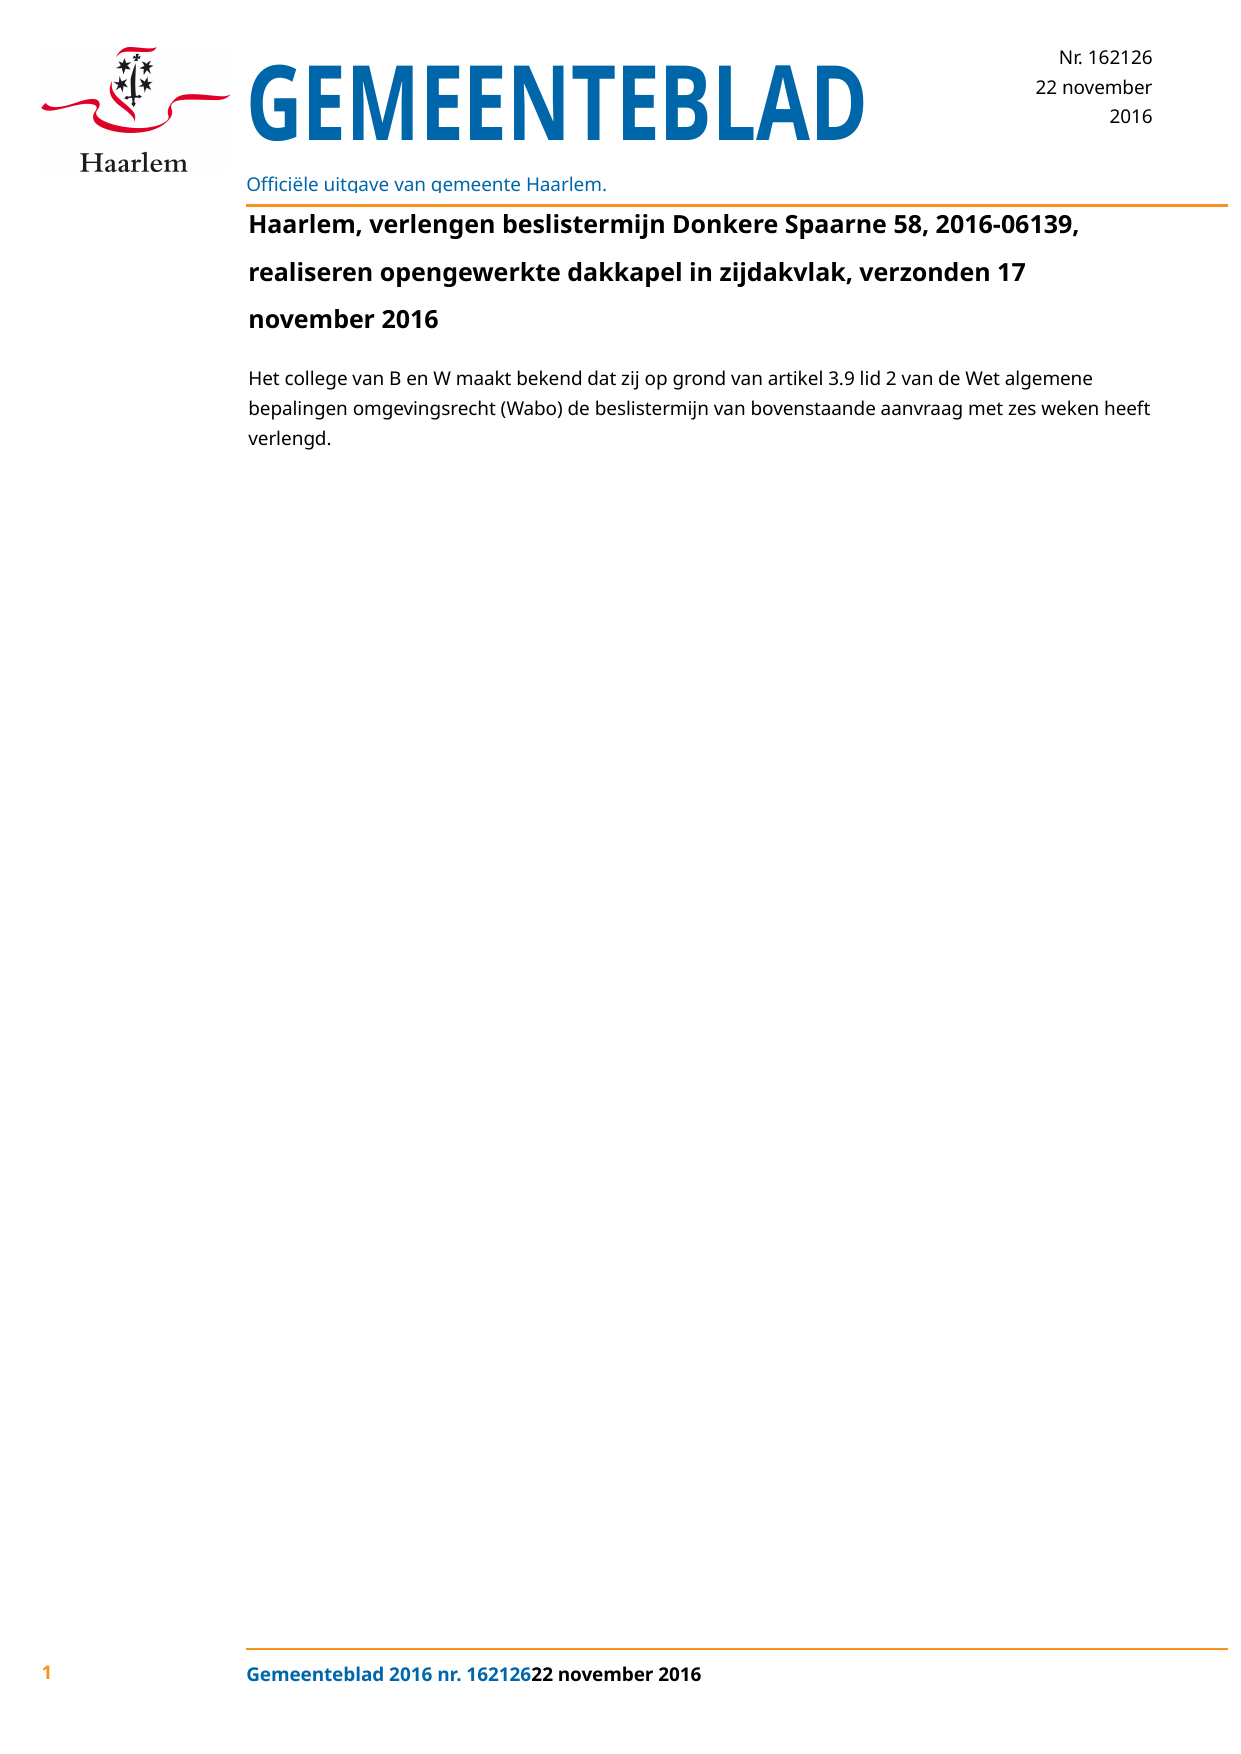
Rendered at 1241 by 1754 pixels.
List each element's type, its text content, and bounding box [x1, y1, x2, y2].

text Het college van B en W maakt bekend dat zij op grond van artikel 3.9 lid 2 van de Wet algemene bepalingen omgevingsrecht (Wabo) de beslistermijn van bovenstaande aanvraag met zes weken heeft verlengd. [248, 366, 1152, 450]
picture [41, 47, 231, 172]
text Haarlem, verlengen beslistermijn Donkere Spaarne 58, 2016-06139, realiseren opengewerkte dakkapel in zijdakvlak, verzonden 17 november 2016 [248, 207, 1152, 336]
